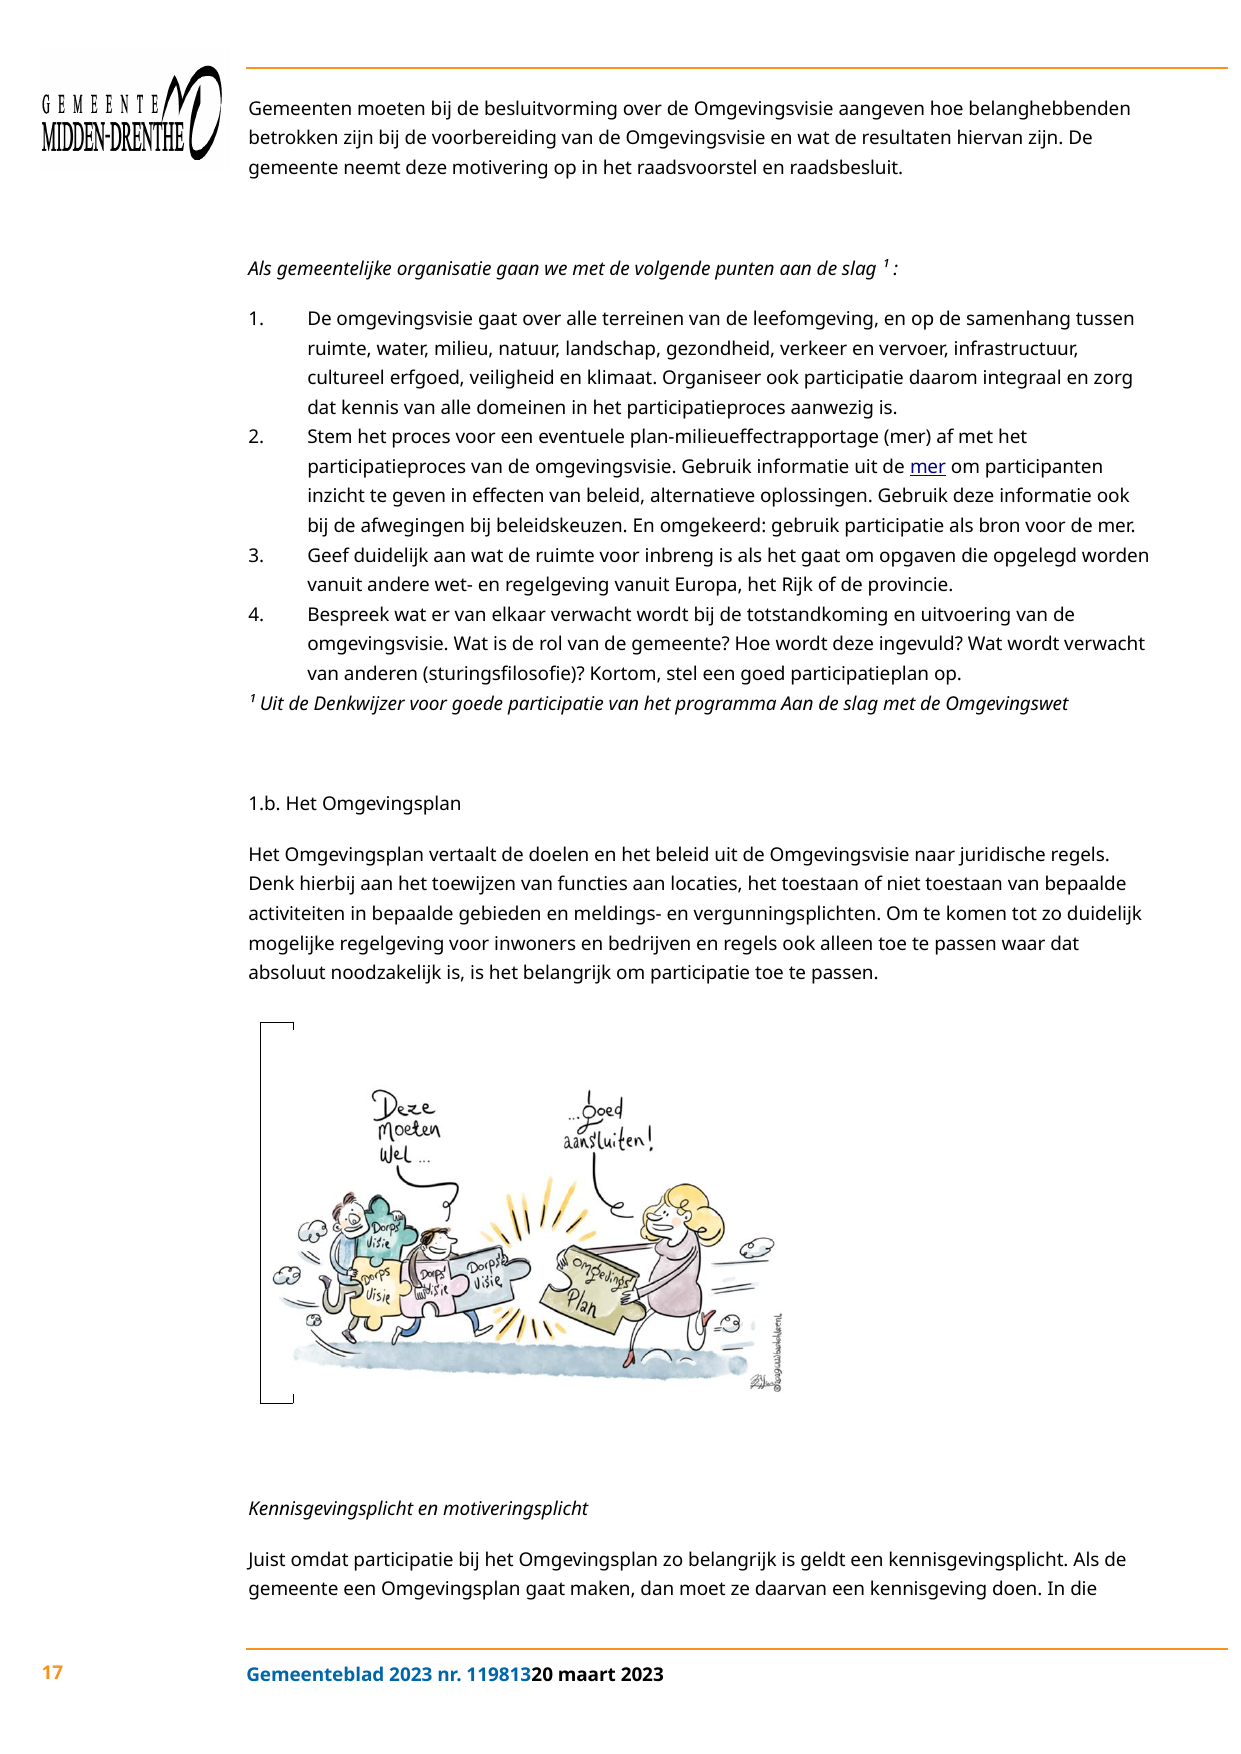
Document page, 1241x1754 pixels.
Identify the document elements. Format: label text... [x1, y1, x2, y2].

text Kennisgevingsplicht en motiveringsplicht [248, 1495, 1152, 1521]
list Geef duidelijk aan wat de ruimte voor inbreng is als het gaat om opgaven die opgelegd worden vanuit andere wet- en regelgeving vanuit Europa, het Rijk of de provincie. [248, 542, 1152, 597]
list Stem het proces voor een eventuele plan-milieueffectrapportage (mer) af met het participatieproces van de omgevingsvisie. Gebruik informatie uit de mer om participanten inzicht te geven in effecten van beleid, alternatieve oplossingen. Gebruik deze informatie ook bij de afwegingen bij beleidskeuzen. En omgekeerd: gebruik participatie als bron voor de mer. [248, 423, 1152, 538]
text ¹ Uit de Denkwijzer voor goede participatie van het programma Aan de slag met de Omgevingswet [248, 690, 1152, 716]
picture [268, 1030, 785, 1394]
text Juist omdat participatie bij het Omgevingsplan zo belangrijk is geldt een kennisgevingsplicht. Als de gemeente een Omgevingsplan gaat maken, dan moet ze daarvan een kennisgeving doen. In die [248, 1546, 1152, 1601]
text Gemeenten moeten bij de besluitvorming over de Omgevingsvisie aangeven hoe belanghebbenden betrokken zijn bij de voorbereiding van de Omgevingsvisie en wat de resultaten hiervan zijn. De gemeente neemt deze motivering op in het raadsvoorstel en raadsbesluit. [248, 95, 1152, 180]
picture [41, 47, 231, 172]
list De omgevingsvisie gaat over alle terreinen van de leefomgeving, en op de samenhang tussen ruimte, water, milieu, natuur, landschap, gezondheid, verkeer en vervoer, infrastructuur, cultureel erfgoed, veiligheid en klimaat. Organiseer ook participatie daarom integraal en zorg dat kennis van alle domeinen in het participatieproces aanwezig is. [248, 305, 1152, 420]
text Het Omgevingsplan vertaalt de doelen en het beleid uit de Omgevingsvisie naar juridische regels. Denk hierbij aan het toewijzen van functies aan locaties, het toestaan of niet toestaan van bepaalde activiteiten in bepaalde gebieden en meldings- en vergunningsplichten. Om te komen tot zo duidelijk mogelijke regelgeving voor inwoners en bedrijven en regels ook alleen toe te passen waar dat absoluut noodzakelijk is, is het belangrijk om participatie toe te passen. [248, 841, 1152, 985]
list Bespreek wat er van elkaar verwacht wordt bij de totstandkoming en uitvoering van de omgevingsvisie. Wat is de rol van de gemeente? Hoe wordt deze ingevuld? Wat wordt verwacht van anderen (sturingsfilosofie)? Kortom, stel een goed participatieplan op. [248, 601, 1152, 686]
text Als gemeentelijke organisatie gaan we met de volgende punten aan de slag ¹ : [248, 255, 1152, 281]
text 1.b. Het Omgevingsplan [248, 791, 1152, 816]
